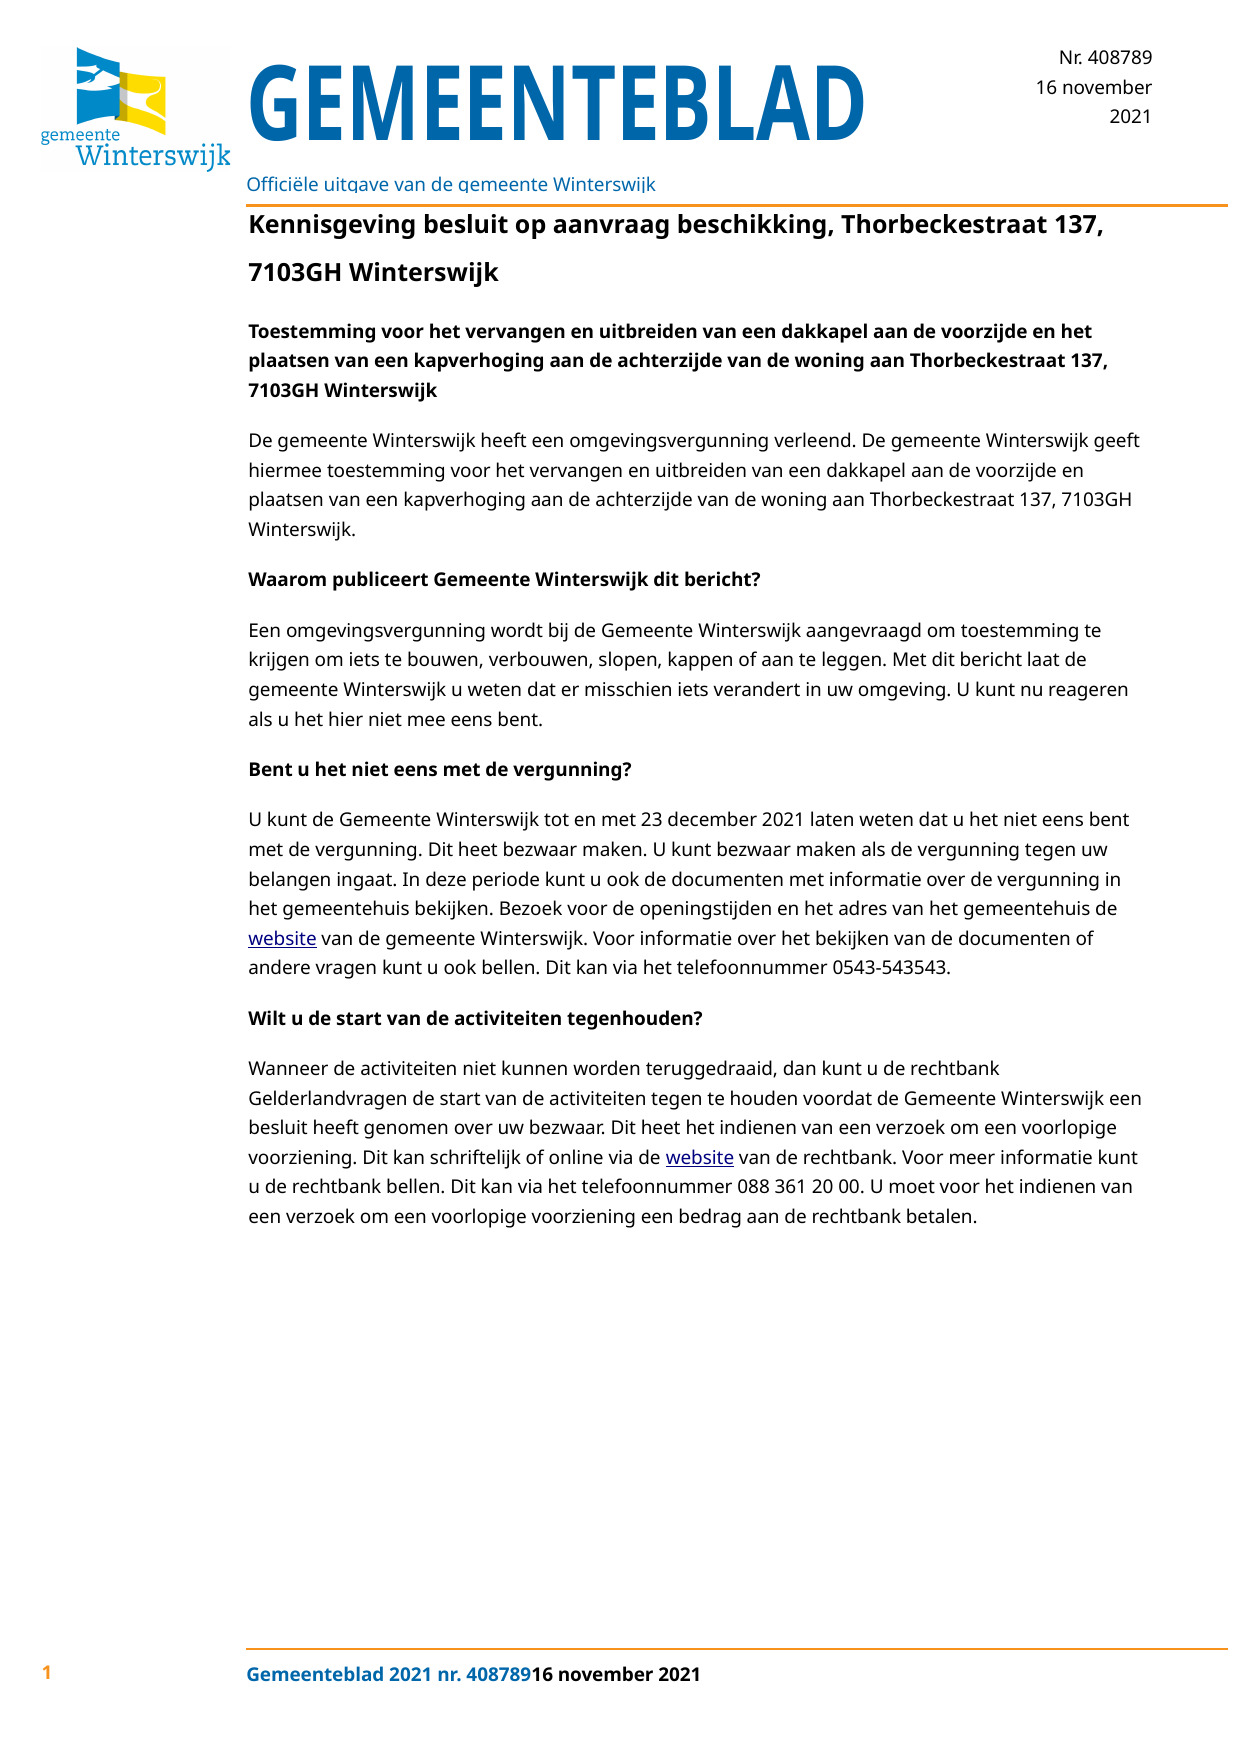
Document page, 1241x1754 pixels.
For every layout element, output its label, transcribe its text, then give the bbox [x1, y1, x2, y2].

text Toestemming voor het vervangen en uitbreiden van een dakkapel aan de voorzijde en het plaatsen van een kapverhoging aan de achterzijde van de woning aan Thorbeckestraat 137, 7103GH Winterswijk [248, 318, 1152, 403]
picture [41, 47, 231, 172]
picture [225, 153, 231, 162]
text De gemeente Winterswijk heeft een omgevingsvergunning verleend. De gemeente Winterswijk geeft hiermee toestemming voor het vervangen en uitbreiden van een dakkapel aan de voorzijde en plaatsen van een kapverhoging aan de achterzijde van de woning aan Thorbeckestraat 137, 7103GH Winterswijk. [248, 427, 1152, 542]
text Wilt u de start van de activiteiten tegenhouden? [248, 1005, 1152, 1031]
text U kunt de Gemeente Winterswijk tot en met 23 december 2021 laten weten dat u het niet eens bent met de vergunning. Dit heet bezwaar maken. U kunt bezwaar maken als de vergunning tegen uw belangen ingaat. In deze periode kunt u ook de documenten met informatie over de vergunning in het gemeentehuis bekijken. Bezoek voor de openingstijden en het adres van het gemeentehuis de website van de gemeente Winterswijk. Voor informatie over het bekijken van de documenten of andere vragen kunt u ook bellen. Dit kan via het telefoonnummer 0543-543543. [248, 807, 1152, 980]
text Een omgevingsvergunning wordt bij de Gemeente Winterswijk aangevraagd om toestemming te krijgen om iets te bouwen, verbouwen, slopen, kappen of aan te leggen. Met dit bericht laat de gemeente Winterswijk u weten dat er misschien iets verandert in uw omgeving. U kunt nu reageren als u het hier niet mee eens bent. [248, 617, 1152, 732]
text Waarom publiceert Gemeente Winterswijk dit bericht? [248, 567, 1152, 592]
text Wanneer de activiteiten niet kunnen worden teruggedraaid, dan kunt u de rechtbank Gelderlandvragen de start van de activiteiten tegen te houden voordat de Gemeente Winterswijk een besluit heeft genomen over uw bezwaar. Dit heet het indienen van een verzoek om een voorlopige voorziening. Dit kan schriftelijk of online via de website van de rechtbank. Voor meer informatie kunt u de rechtbank bellen. Dit kan via het telefoonnummer 088 361 20 00. U moet voor het indienen van een verzoek om een voorlopige voorziening een bedrag aan de rechtbank betalen. [248, 1055, 1152, 1229]
text Kennisgeving besluit op aanvraag beschikking, Thorbeckestraat 137, 7103GH Winterswijk [248, 207, 1152, 288]
text Bent u het niet eens met de vergunning? [248, 756, 1152, 782]
